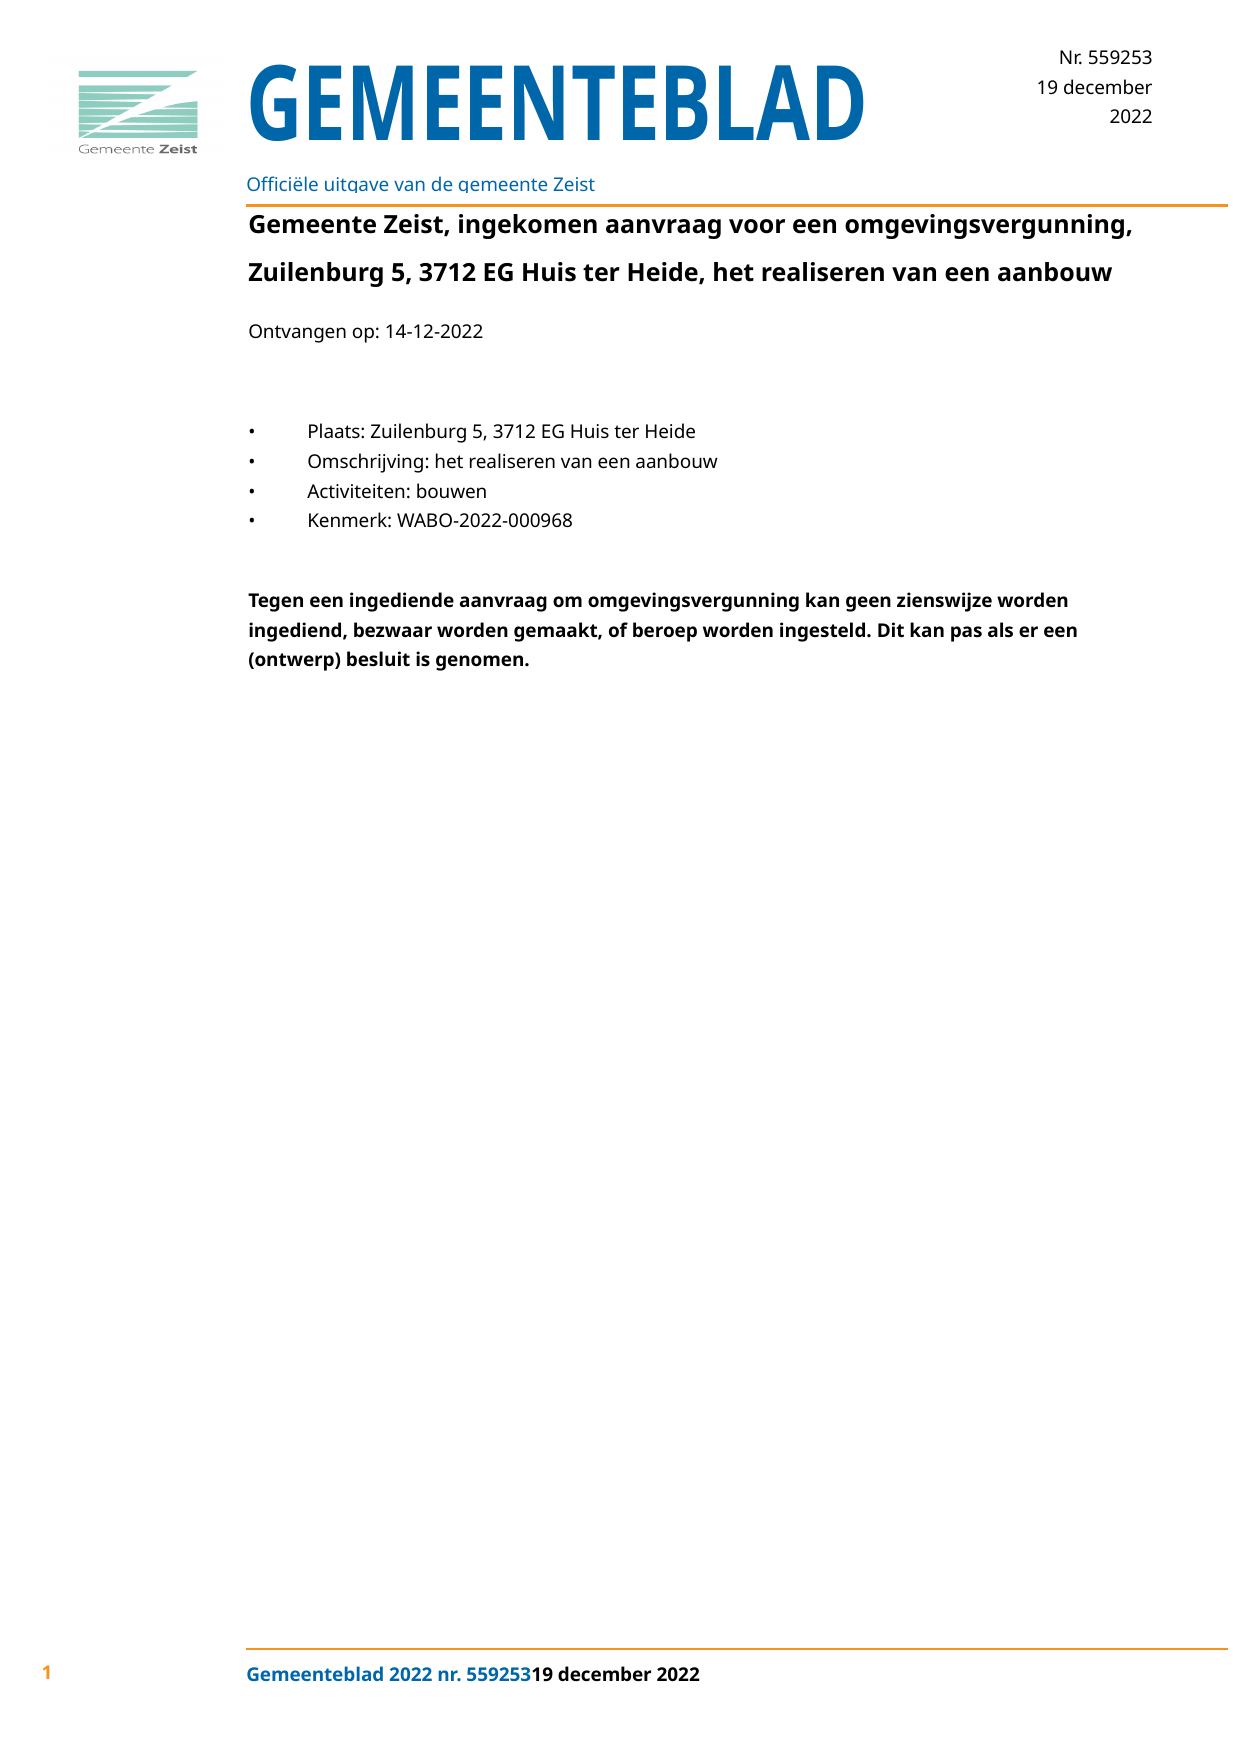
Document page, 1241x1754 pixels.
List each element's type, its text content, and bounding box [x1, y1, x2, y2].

text Ontvangen op: 14-12-2022 [248, 318, 1152, 344]
text Gemeente Zeist, ingekomen aanvraag voor een omgevingsvergunning, Zuilenburg 5, 3712 EG Huis ter Heide, het realiseren van een aanbouw [248, 207, 1152, 288]
text Tegen een ingediende aanvraag om omgevingsvergunning kan geen zienswijze worden ingediend, bezwaar worden gemaakt, of beroep worden ingesteld. Dit kan pas als er een (ontwerp) besluit is genomen. [248, 587, 1152, 672]
list Activiteiten: bouwen [248, 478, 1152, 504]
list Omschrijving: het realiseren van een aanbouw [248, 448, 1152, 474]
list Plaats: Zuilenburg 5, 3712 EG Huis ter Heide [248, 419, 1152, 444]
picture [41, 47, 231, 172]
list Kenmerk: WABO-2022-000968 [248, 507, 1152, 533]
